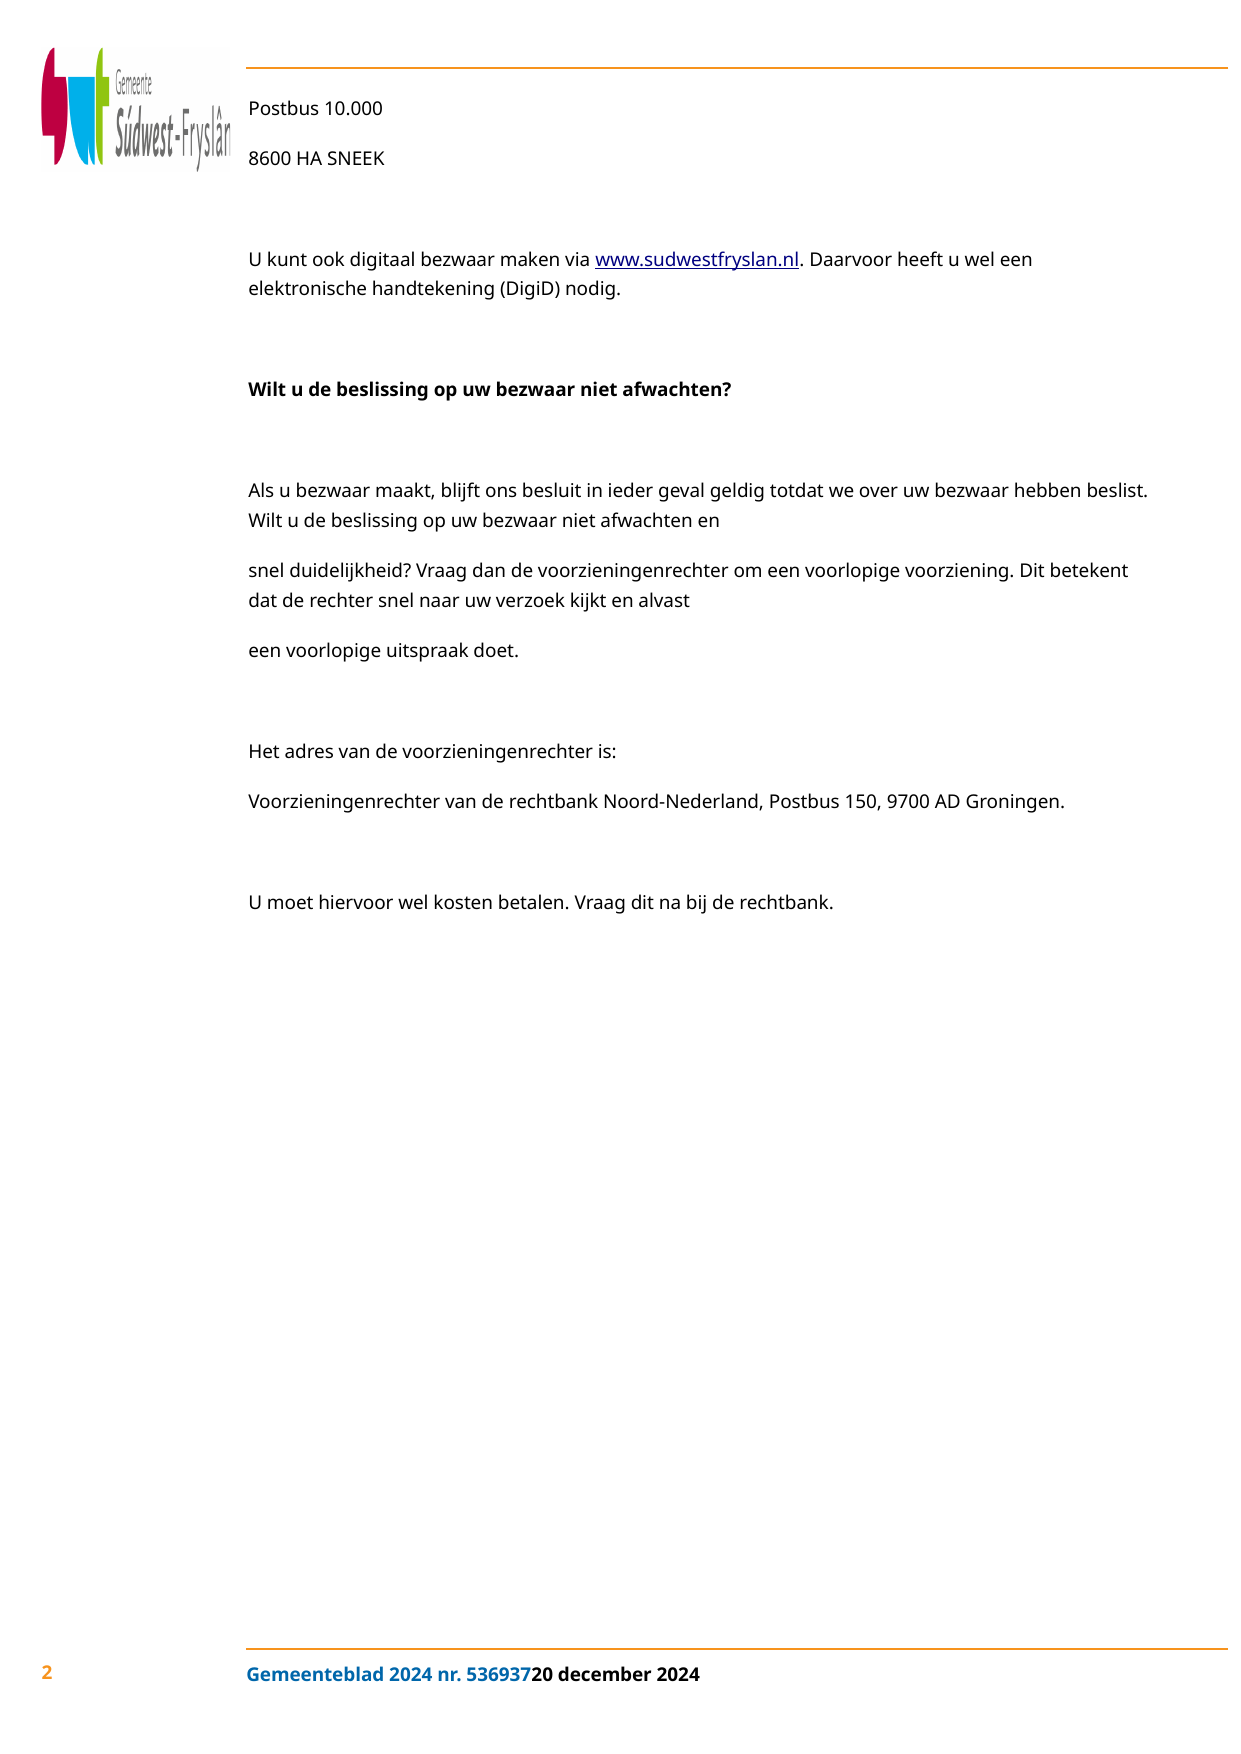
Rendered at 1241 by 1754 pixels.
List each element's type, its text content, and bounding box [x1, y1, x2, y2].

text Als u bezwaar maakt, blijft ons besluit in ieder geval geldig totdat we over uw bezwaar hebben beslist. Wilt u de beslissing op uw bezwaar niet afwachten en [248, 477, 1152, 533]
text U moet hiervoor wel kosten betalen. Vraag dit na bij de rechtbank. [248, 889, 1152, 915]
text Wilt u de beslissing op uw bezwaar niet afwachten? [248, 376, 1152, 402]
picture [41, 47, 231, 172]
text 8600 HA SNEEK [248, 145, 1152, 171]
text een voorlopige uitspraak doet. [248, 637, 1152, 663]
text Het adres van de voorzieningenrechter is: [248, 738, 1152, 764]
text U kunt ook digitaal bezwaar maken via www.sudwestfryslan.nl. Daarvoor heeft u wel een elektronische handtekening (DigiD) nodig. [248, 246, 1152, 301]
text snel duidelijkheid? Vraag dan de voorzieningenrechter om een voorlopige voorziening. Dit betekent dat de rechter snel naar uw verzoek kijkt en alvast [248, 557, 1152, 613]
text Postbus 10.000 [248, 95, 1152, 121]
text Voorzieningenrechter van de rechtbank Noord-Nederland, Postbus 150, 9700 AD Groningen. [248, 788, 1152, 814]
